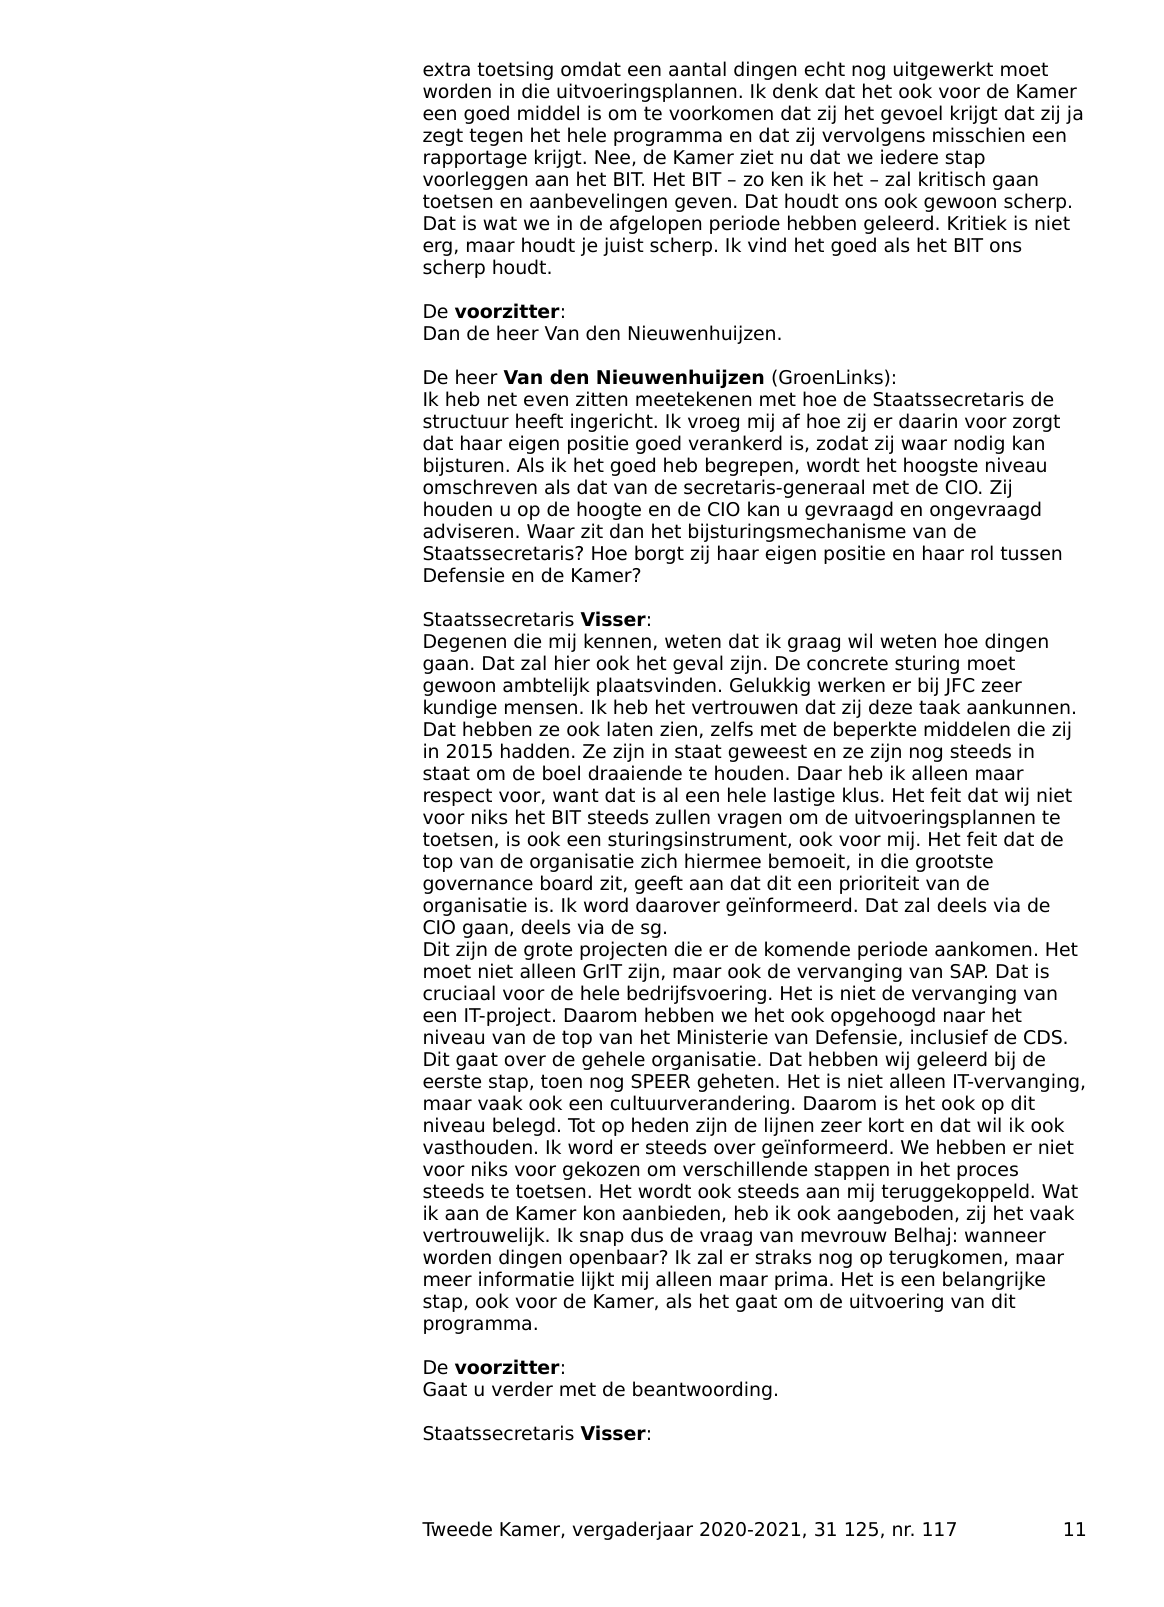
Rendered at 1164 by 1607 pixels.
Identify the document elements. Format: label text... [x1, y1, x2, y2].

text De heer Van den Nieuwenhuijzen (GroenLinks): [422, 367, 1087, 389]
text Gaat u verder met de beantwoording. [422, 1379, 1087, 1401]
text extra toetsing omdat een aantal dingen echt nog uitgewerkt moet worden in die uitvoeringsplannen. Ik denk dat het ook voor de Kamer een goed middel is om te voorkomen dat zij het gevoel krijgt dat zij ja zegt tegen het hele programma en dat zij vervolgens misschien een rapportage krijgt. Nee, de Kamer ziet nu dat we iedere stap voorleggen aan het BIT. Het BIT – zo ken ik het – zal kritisch gaan toetsen en aanbevelingen geven. Dat houdt ons ook gewoon scherp. Dat is wat we in de afgelopen periode hebben geleerd. Kritiek is niet erg, maar houdt je juist scherp. Ik vind het goed als het BIT ons scherp houdt. [422, 59, 1087, 279]
text Staatssecretaris Visser: [422, 1423, 1087, 1445]
text De voorzitter: [422, 1357, 1087, 1379]
text De voorzitter: [422, 301, 1087, 323]
text Dan de heer Van den Nieuwenhuijzen. [422, 323, 1087, 345]
text Ik heb net even zitten meetekenen met hoe de Staatssecretaris de structuur heeft ingericht. Ik vroeg mij af hoe zij er daarin voor zorgt dat haar eigen positie goed verankerd is, zodat zij waar nodig kan bijsturen. Als ik het goed heb begrepen, wordt het hoogste niveau omschreven als dat van de secretaris-generaal met de CIO. Zij houden u op de hoogte en de CIO kan u gevraagd en ongevraagd adviseren. Waar zit dan het bijsturingsmechanisme van de Staatssecretaris? Hoe borgt zij haar eigen positie en haar rol tussen Defensie en de Kamer? [422, 389, 1087, 587]
text Staatssecretaris Visser: [422, 609, 1087, 631]
text Dit zijn de grote projecten die er de komende periode aankomen. Het moet niet alleen GrIT zijn, maar ook de vervanging van SAP. Dat is cruciaal voor de hele bedrijfsvoering. Het is niet de vervanging van een IT-project. Daarom hebben we het ook opgehoogd naar het niveau van de top van het Ministerie van Defensie, inclusief de CDS. Dit gaat over de gehele organisatie. Dat hebben wij geleerd bij de eerste stap, toen nog SPEER geheten. Het is niet alleen IT-vervanging, maar vaak ook een cultuurverandering. Daarom is het ook op dit niveau belegd. Tot op heden zijn de lijnen zeer kort en dat wil ik ook vasthouden. Ik word er steeds over geïnformeerd. We hebben er niet voor niks voor gekozen om verschillende stappen in het proces steeds te toetsen. Het wordt ook steeds aan mij teruggekoppeld. Wat ik aan de Kamer kon aanbieden, heb ik ook aangeboden, zij het vaak vertrouwelijk. Ik snap dus de vraag van mevrouw Belhaj: wanneer worden dingen openbaar? Ik zal er straks nog op terugkomen, maar meer informatie lijkt mij alleen maar prima. Het is een belangrijke stap, ook voor de Kamer, als het gaat om de uitvoering van dit programma. [422, 939, 1087, 1334]
text Degenen die mij kennen, weten dat ik graag wil weten hoe dingen gaan. Dat zal hier ook het geval zijn. De concrete sturing moet gewoon ambtelijk plaatsvinden. Gelukkig werken er bij JFC zeer kundige mensen. Ik heb het vertrouwen dat zij deze taak aankunnen. Dat hebben ze ook laten zien, zelfs met de beperkte middelen die zij in 2015 hadden. Ze zijn in staat geweest en ze zijn nog steeds in staat om de boel draaiende te houden. Daar heb ik alleen maar respect voor, want dat is al een hele lastige klus. Het feit dat wij niet voor niks het BIT steeds zullen vragen om de uitvoeringsplannen te toetsen, is ook een sturingsinstrument, ook voor mij. Het feit dat de top van de organisatie zich hiermee bemoeit, in die grootste governance board zit, geeft aan dat dit een prioriteit van de organisatie is. Ik word daarover geïnformeerd. Dat zal deels via de CIO gaan, deels via de sg. [422, 631, 1087, 939]
